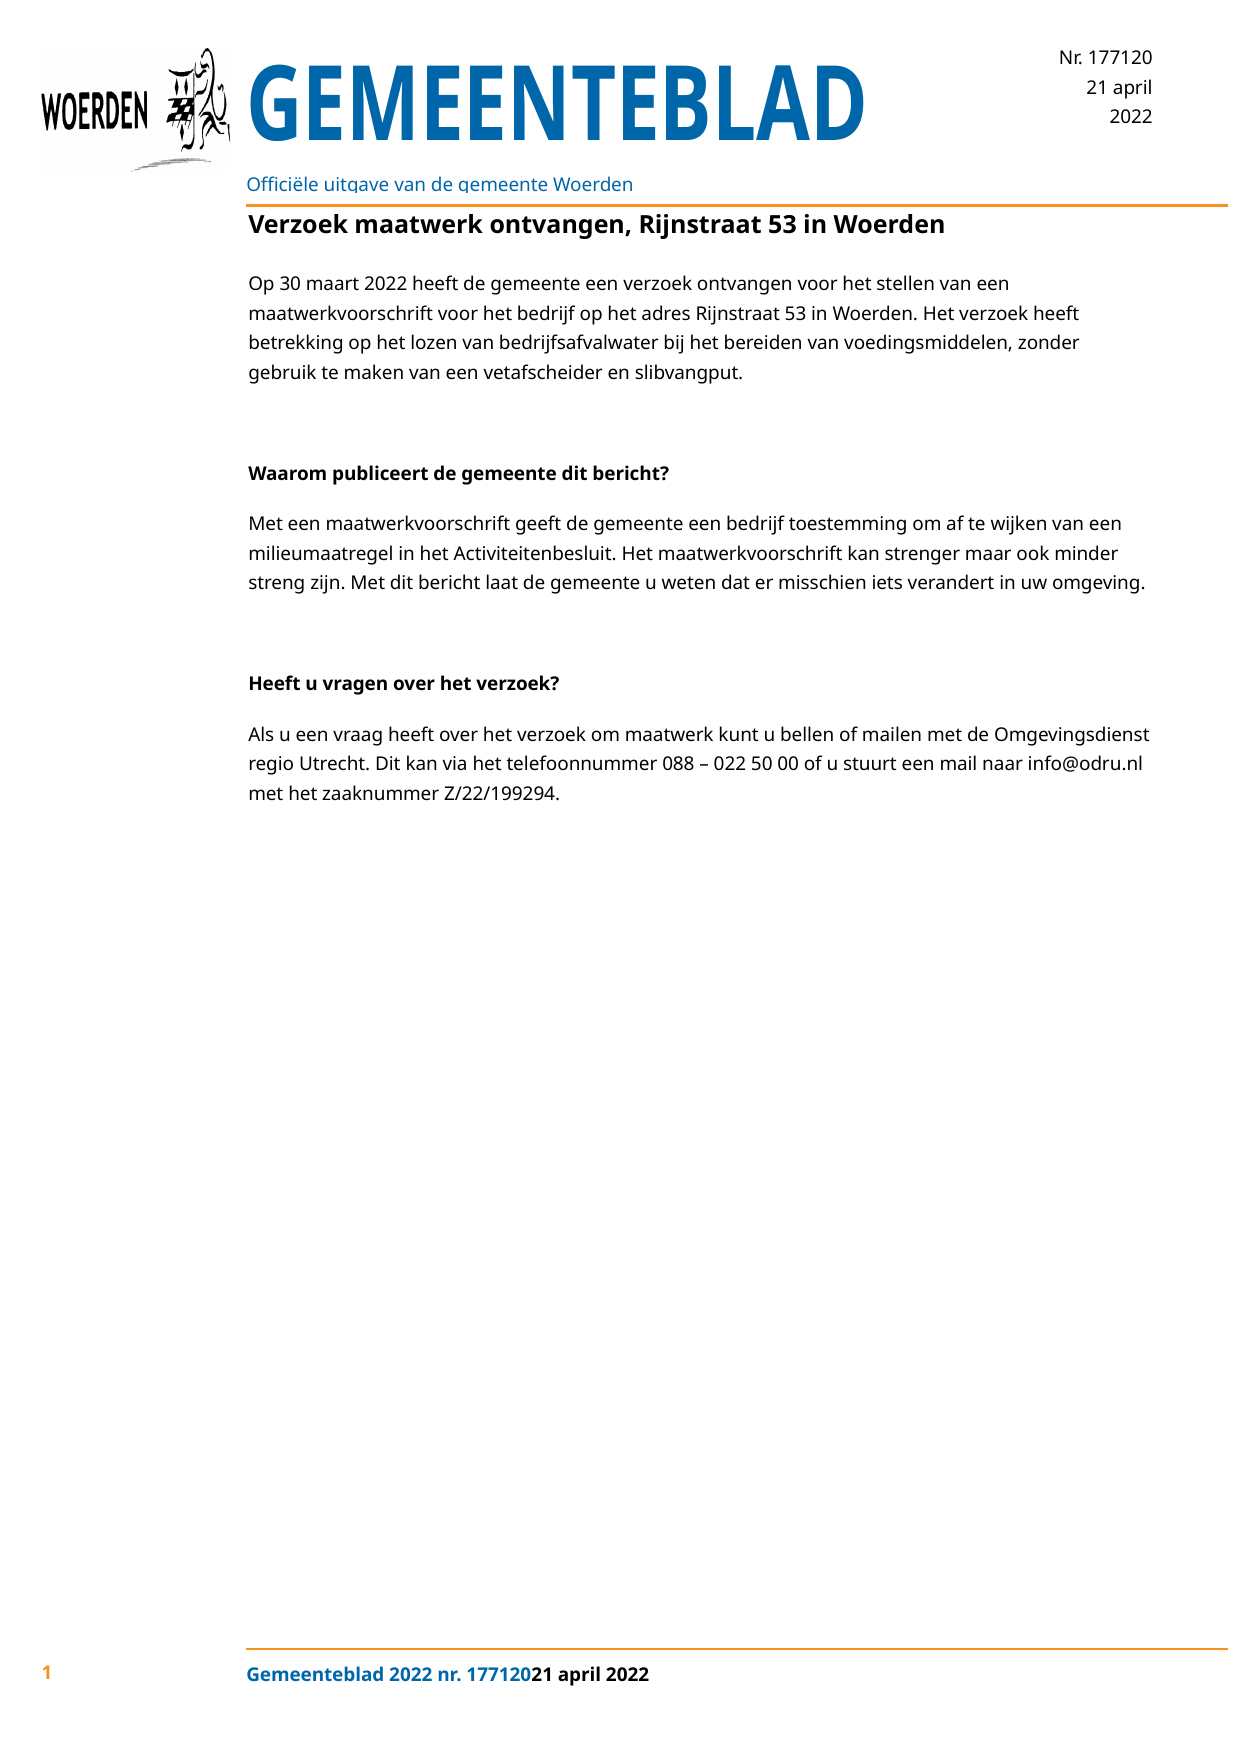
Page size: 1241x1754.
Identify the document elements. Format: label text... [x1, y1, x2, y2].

text Met een maatwerkvoorschrift geeft de gemeente een bedrijf toestemming om af te wijken van een milieumaatregel in het Activiteitenbesluit. Het maatwerkvoorschrift kan strenger maar ook minder streng zijn. Met dit bericht laat de gemeente u weten dat er misschien iets verandert in uw omgeving. [248, 510, 1152, 595]
text Op 30 maart 2022 heeft de gemeente een verzoek ontvangen voor het stellen van een maatwerkvoorschrift voor het bedrijf op het adres Rijnstraat 53 in Woerden. Het verzoek heeft betrekking op het lozen van bedrijfsafvalwater bij het bereiden van voedingsmiddelen, zonder gebruik te maken van een vetafscheider en slibvangput. [248, 270, 1152, 385]
text Waarom publiceert de gemeente dit bericht? [248, 460, 1152, 486]
text Heeft u vragen over het verzoek? [248, 670, 1152, 696]
text Als u een vraag heeft over het verzoek om maatwerk kunt u bellen of mailen met de Omgevingsdienst regio Utrecht. Dit kan via het telefoonnummer 088 – 022 50 00 of u stuurt een mail naar info@odru.nl met het zaaknummer Z/22/199294. [248, 721, 1152, 806]
picture [41, 47, 231, 172]
text Verzoek maatwerk ontvangen, Rijnstraat 53 in Woerden [248, 207, 1152, 241]
